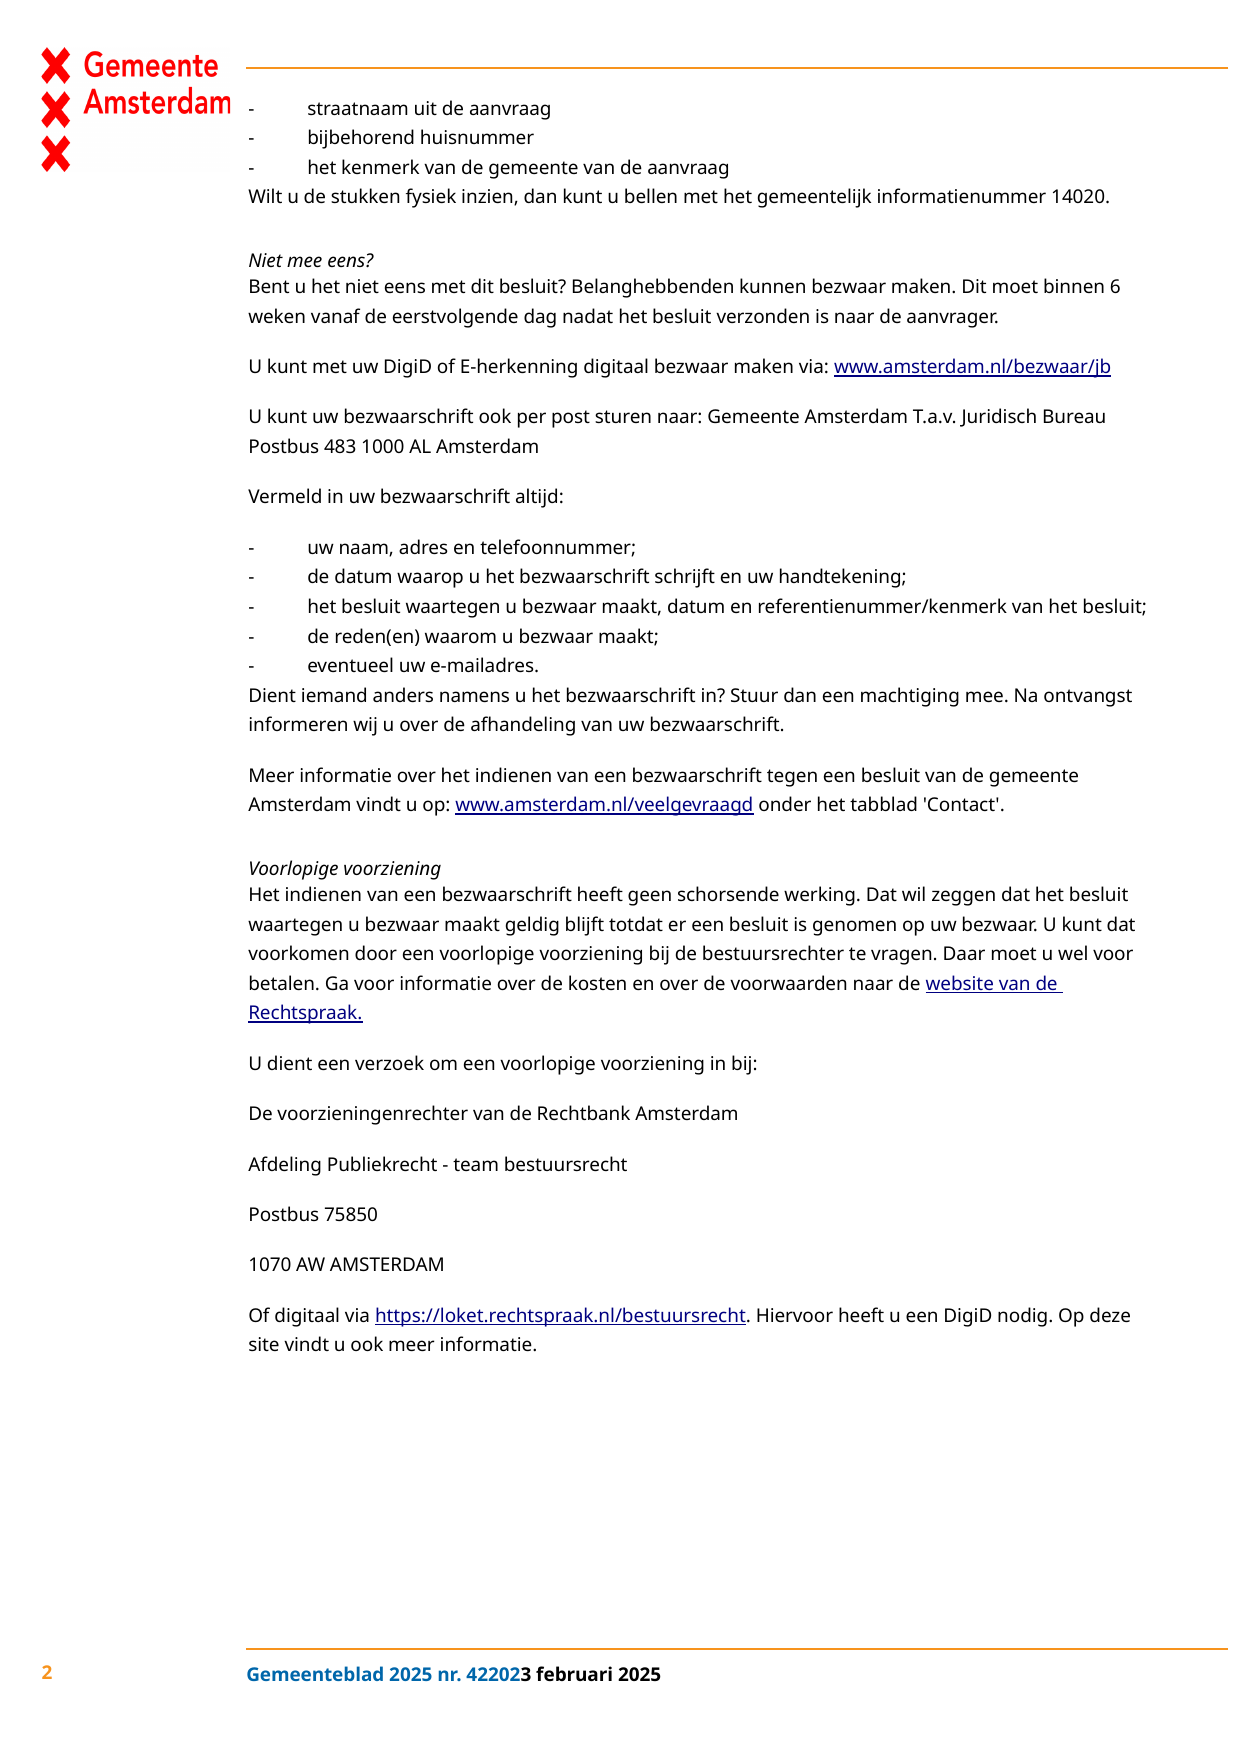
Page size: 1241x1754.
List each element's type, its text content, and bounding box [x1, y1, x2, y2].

list eventueel uw e-mailadres. [248, 652, 1152, 678]
text Dient iemand anders namens u het bezwaarschrift in? Stuur dan een machtiging mee. Na ontvangst informeren wij u over de afhandeling van uw bezwaarschrift. [248, 682, 1152, 737]
list uw naam, adres en telefoonnummer; [248, 534, 1152, 560]
text Wilt u de stukken fysiek inzien, dan kunt u bellen met het gemeentelijk informatienummer 14020. [248, 183, 1152, 209]
text De voorzieningenrechter van de Rechtbank Amsterdam [248, 1100, 1152, 1126]
text Afdeling Publiekrecht - team bestuursrecht [248, 1151, 1152, 1177]
text 1070 AW AMSTERDAM [248, 1252, 1152, 1277]
text U kunt uw bezwaarschrift ook per post sturen naar: Gemeente Amsterdam T.a.v. Juridisch Bureau Postbus 483 1000 AL Amsterdam [248, 404, 1152, 459]
text Vermeld in uw bezwaarschrift altijd: [248, 484, 1152, 509]
list de datum waarop u het bezwaarschrift schrijft en uw handtekening; [248, 564, 1152, 589]
text Of digitaal via https://loket.rechtspraak.nl/bestuursrecht. Hiervoor heeft u een DigiD nodig. Op deze site vindt u ook meer informatie. [248, 1302, 1152, 1357]
text Bent u het niet eens met dit besluit? Belanghebbenden kunnen bezwaar maken. Dit moet binnen 6 weken vanaf de eerstvolgende dag nadat het besluit verzonden is naar de aanvrager. [248, 273, 1152, 328]
list bijbehorend huisnummer [248, 124, 1152, 150]
text Niet mee eens? [248, 247, 1152, 273]
text Voorlopige voorziening [248, 856, 1152, 881]
text U kunt met uw DigiD of E-herkenning digitaal bezwaar maken via: www.amsterdam.nl/bezwaar/jb [248, 353, 1152, 379]
list het kenmerk van de gemeente van de aanvraag [248, 154, 1152, 180]
text Meer informatie over het indienen van een bezwaarschrift tegen een besluit van de gemeente Amsterdam vindt u op: www.amsterdam.nl/veelgevraagd onder het tabblad 'Contact'. [248, 762, 1152, 817]
list straatnaam uit de aanvraag [248, 95, 1152, 121]
picture [41, 47, 231, 172]
text U dient een verzoek om een voorlopige voorziening in bij: [248, 1050, 1152, 1076]
text Het indienen van een bezwaarschrift heeft geen schorsende werking. Dat wil zeggen dat het besluit waartegen u bezwaar maakt geldig blijft totdat er een besluit is genomen op uw bezwaar. U kunt dat voorkomen door een voorlopige voorziening bij de bestuursrechter te vragen. Daar moet u wel voor betalen. Ga voor informatie over de kosten en over de voorwaarden naar de website van de Rechtspraak. [248, 881, 1152, 1025]
list het besluit waartegen u bezwaar maakt, datum en referentienummer/kenmerk van het besluit; [248, 593, 1152, 619]
text Postbus 75850 [248, 1201, 1152, 1227]
list de reden(en) waarom u bezwaar maakt; [248, 623, 1152, 648]
